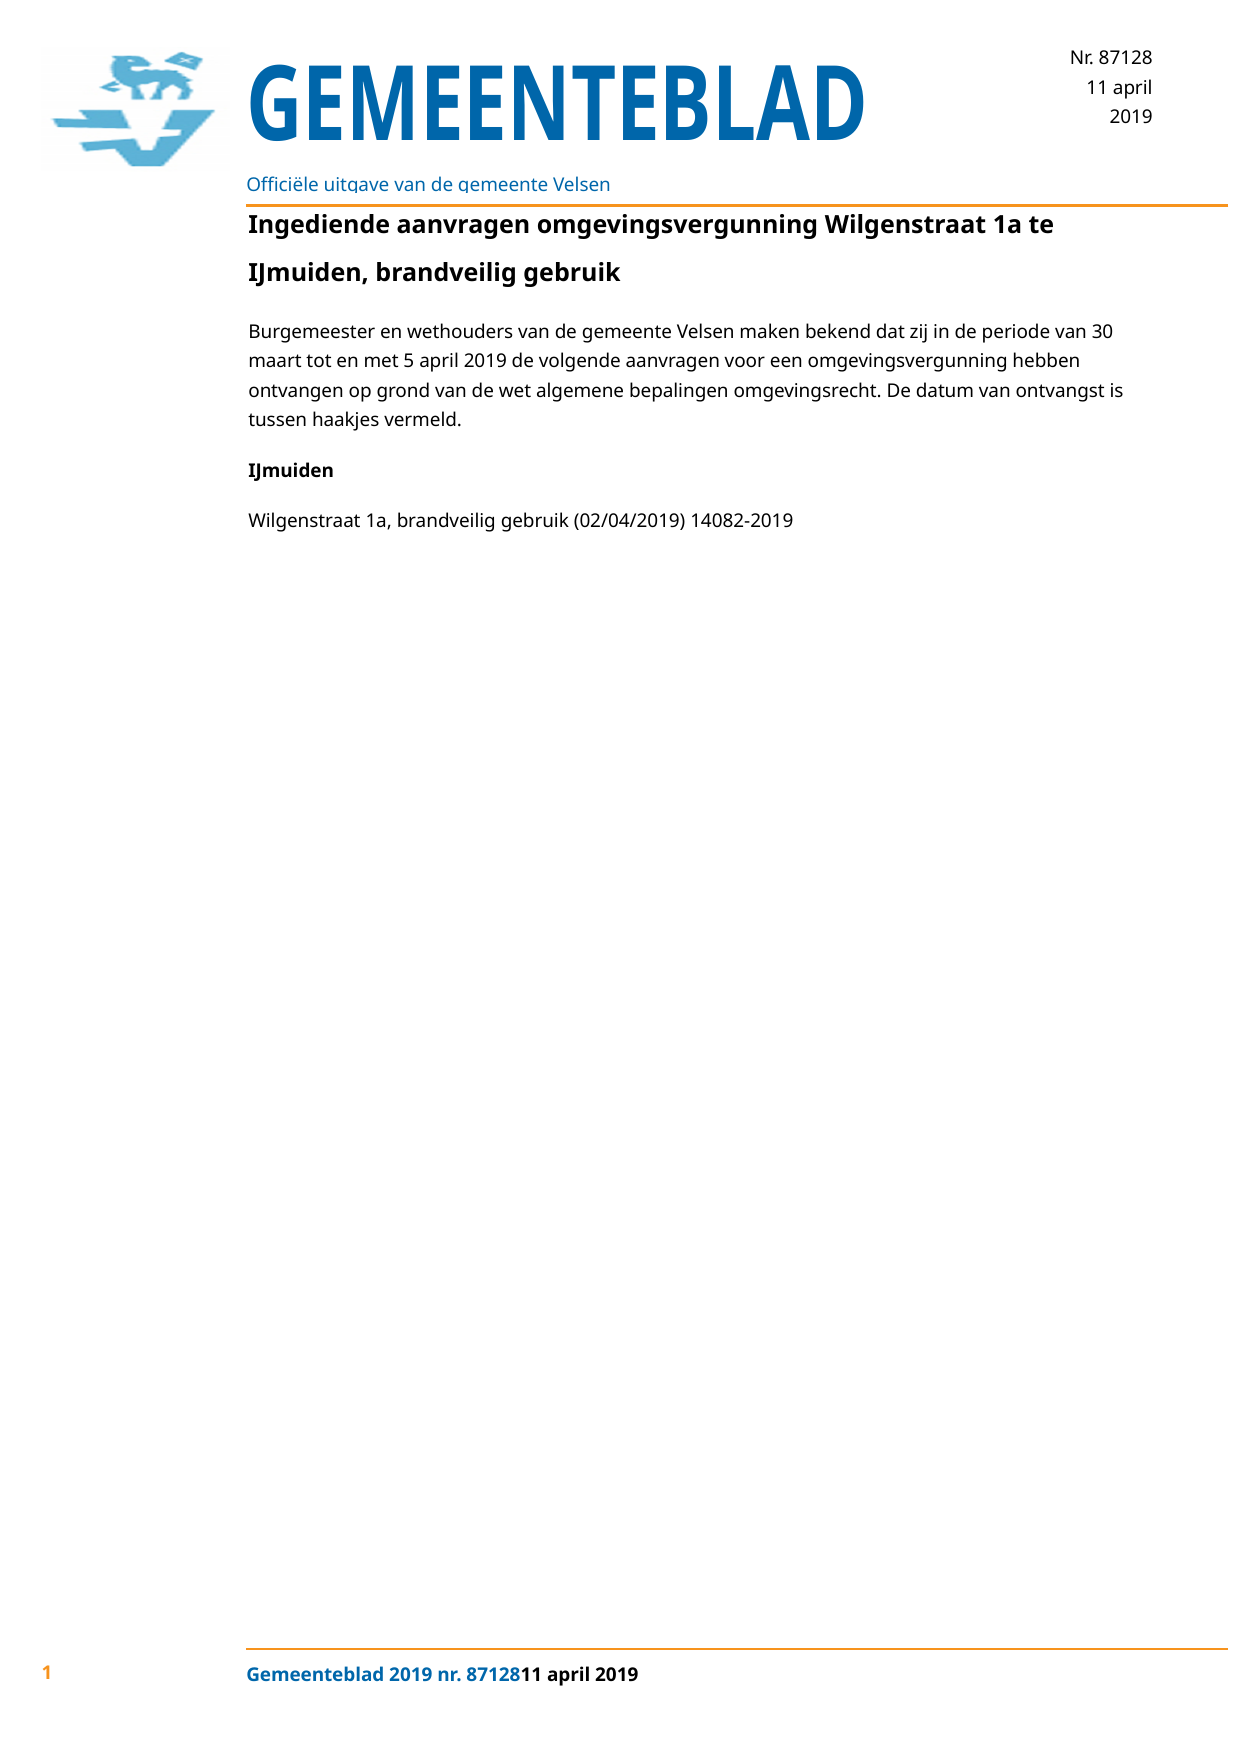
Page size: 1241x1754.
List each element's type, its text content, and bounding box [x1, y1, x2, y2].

picture [41, 47, 231, 172]
text Burgemeester en wethouders van de gemeente Velsen maken bekend dat zij in de periode van 30 maart tot en met 5 april 2019 de volgende aanvragen voor een omgevingsvergunning hebben ontvangen op grond van de wet algemene bepalingen omgevingsrecht. De datum van ontvangst is tussen haakjes vermeld. [248, 318, 1152, 432]
text Ingediende aanvragen omgevingsvergunning Wilgenstraat 1a te IJmuiden, brandveilig gebruik [248, 207, 1152, 288]
text IJmuiden [248, 457, 1152, 483]
text Wilgenstraat 1a, brandveilig gebruik (02/04/2019) 14082-2019 [248, 507, 1152, 533]
